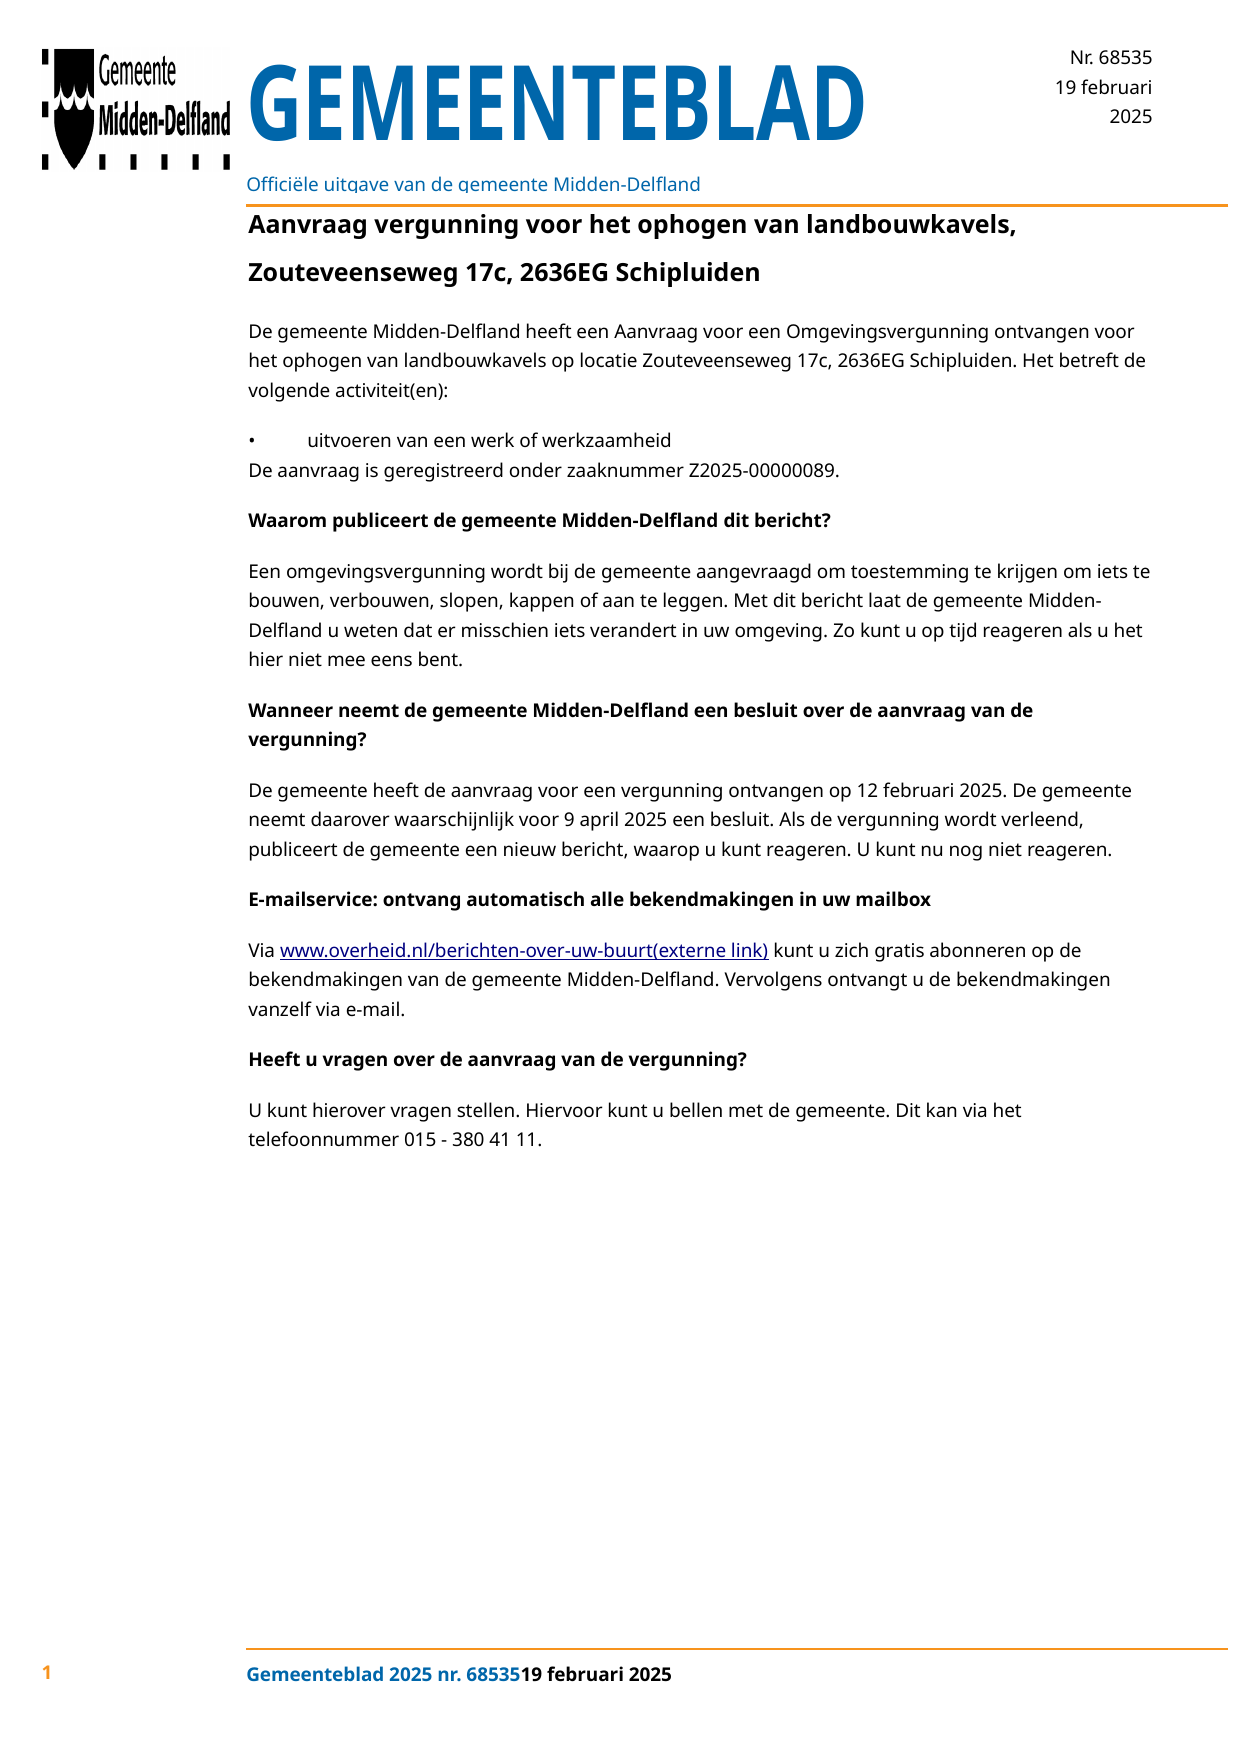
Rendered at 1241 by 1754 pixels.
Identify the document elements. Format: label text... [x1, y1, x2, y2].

text De gemeente Midden-Delfland heeft een Aanvraag voor een Omgevingsvergunning ontvangen voor het ophogen van landbouwkavels op locatie Zouteveenseweg 17c, 2636EG Schipluiden. Het betreft de volgende activiteit(en): [248, 318, 1152, 403]
text De aanvraag is geregistreerd onder zaaknummer Z2025-00000089. [248, 457, 1152, 483]
text Wanneer neemt de gemeente Midden-Delfland een besluit over de aanvraag van de vergunning? [248, 697, 1152, 752]
list uitvoeren van een werk of werkzaamheid [248, 427, 1152, 453]
text Heeft u vragen over de aanvraag van de vergunning? [248, 1047, 1152, 1072]
picture [41, 47, 231, 172]
text Waarom publiceert de gemeente Midden-Delfland dit bericht? [248, 507, 1152, 533]
text Aanvraag vergunning voor het ophogen van landbouwkavels, Zouteveenseweg 17c, 2636EG Schipluiden [248, 207, 1152, 288]
text De gemeente heeft de aanvraag voor een vergunning ontvangen op 12 februari 2025. De gemeente neemt daarover waarschijnlijk voor 9 april 2025 een besluit. Als de vergunning wordt verleend, publiceert de gemeente een nieuw bericht, waarop u kunt reageren. U kunt nu nog niet reageren. [248, 777, 1152, 862]
text Via www.overheid.nl/berichten-over-uw-buurt(externe link) kunt u zich gratis abonneren op de bekendmakingen van de gemeente Midden-Delfland. Vervolgens ontvangt u de bekendmakingen vanzelf via e-mail. [248, 937, 1152, 1022]
text Een omgevingsvergunning wordt bij de gemeente aangevraagd om toestemming te krijgen om iets te bouwen, verbouwen, slopen, kappen of aan te leggen. Met dit bericht laat de gemeente Midden-Delfland u weten dat er misschien iets verandert in uw omgeving. Zo kunt u op tijd reageren als u het hier niet mee eens bent. [248, 558, 1152, 672]
text U kunt hierover vragen stellen. Hiervoor kunt u bellen met de gemeente. Dit kan via het telefoonnummer 015 - 380 41 11. [248, 1097, 1152, 1152]
text E-mailservice: ontvang automatisch alle bekendmakingen in uw mailbox [248, 887, 1152, 912]
